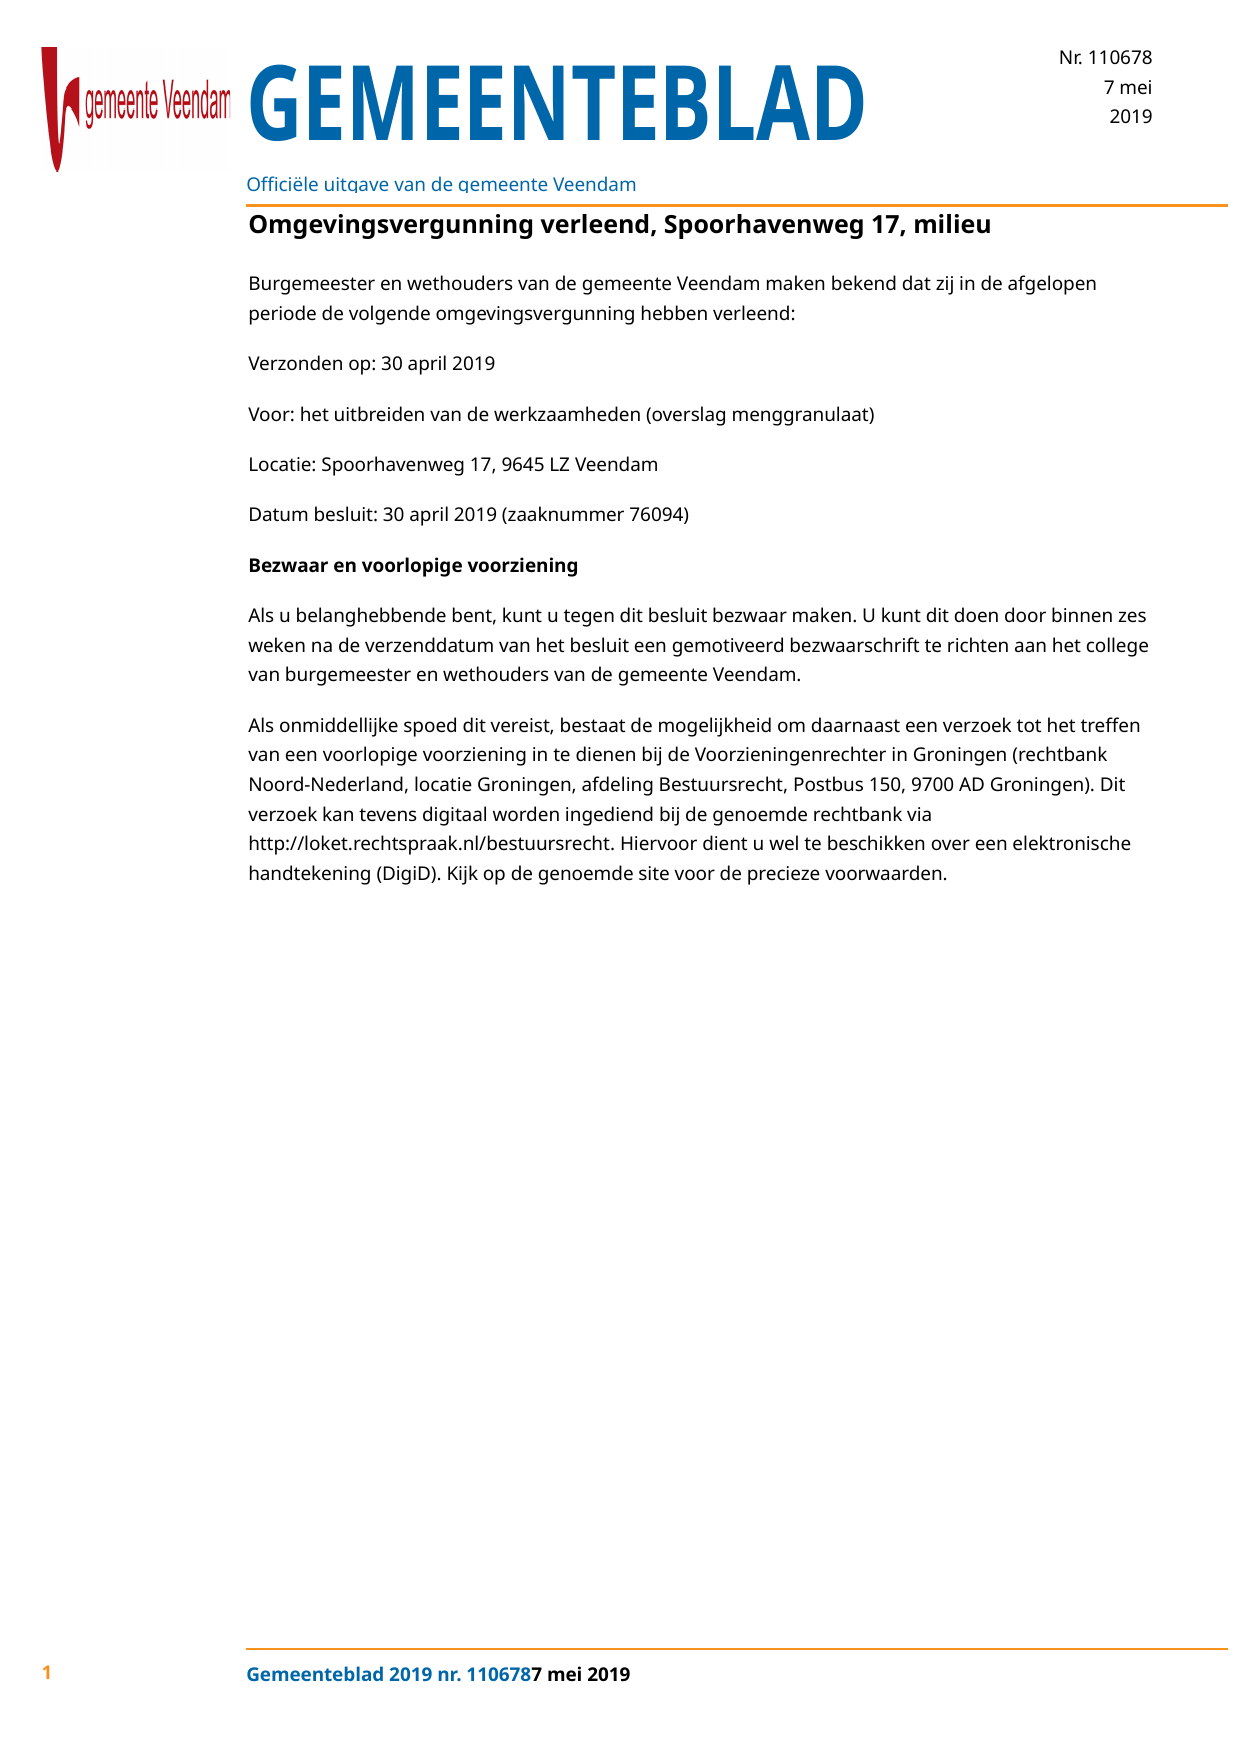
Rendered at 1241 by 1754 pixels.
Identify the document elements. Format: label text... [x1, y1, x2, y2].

text Datum besluit: 30 april 2019 (zaaknummer 76094) [248, 502, 1152, 527]
text Bezwaar en voorlopige voorziening [248, 552, 1152, 578]
text Als u belanghebbende bent, kunt u tegen dit besluit bezwaar maken. U kunt dit doen door binnen zes weken na de verzenddatum van het besluit een gemotiveerd bezwaarschrift te richten aan het college van burgemeester en wethouders van de gemeente Veendam. [248, 602, 1152, 687]
text Omgevingsvergunning verleend, Spoorhavenweg 17, milieu [248, 207, 1152, 241]
text Burgemeester en wethouders van de gemeente Veendam maken bekend dat zij in de afgelopen periode de volgende omgevingsvergunning hebben verleend: [248, 270, 1152, 326]
text Verzonden op: 30 april 2019 [248, 350, 1152, 376]
text Als onmiddellijke spoed dit vereist, bestaat de mogelijkheid om daarnaast een verzoek tot het treffen van een voorlopige voorziening in te dienen bij de Voorzieningenrechter in Groningen (rechtbank Noord-Nederland, locatie Groningen, afdeling Bestuursrecht, Postbus 150, 9700 AD Groningen). Dit verzoek kan tevens digitaal worden ingediend bij de genoemde rechtbank via http://loket.rechtspraak.nl/bestuursrecht. Hiervoor dient u wel te beschikken over een elektronische handtekening (DigiD). Kijk op de genoemde site voor de precieze voorwaarden. [248, 712, 1152, 886]
picture [41, 47, 231, 172]
text Voor: het uitbreiden van de werkzaamheden (overslag menggranulaat) [248, 401, 1152, 426]
text Locatie: Spoorhavenweg 17, 9645 LZ Veendam [248, 451, 1152, 477]
